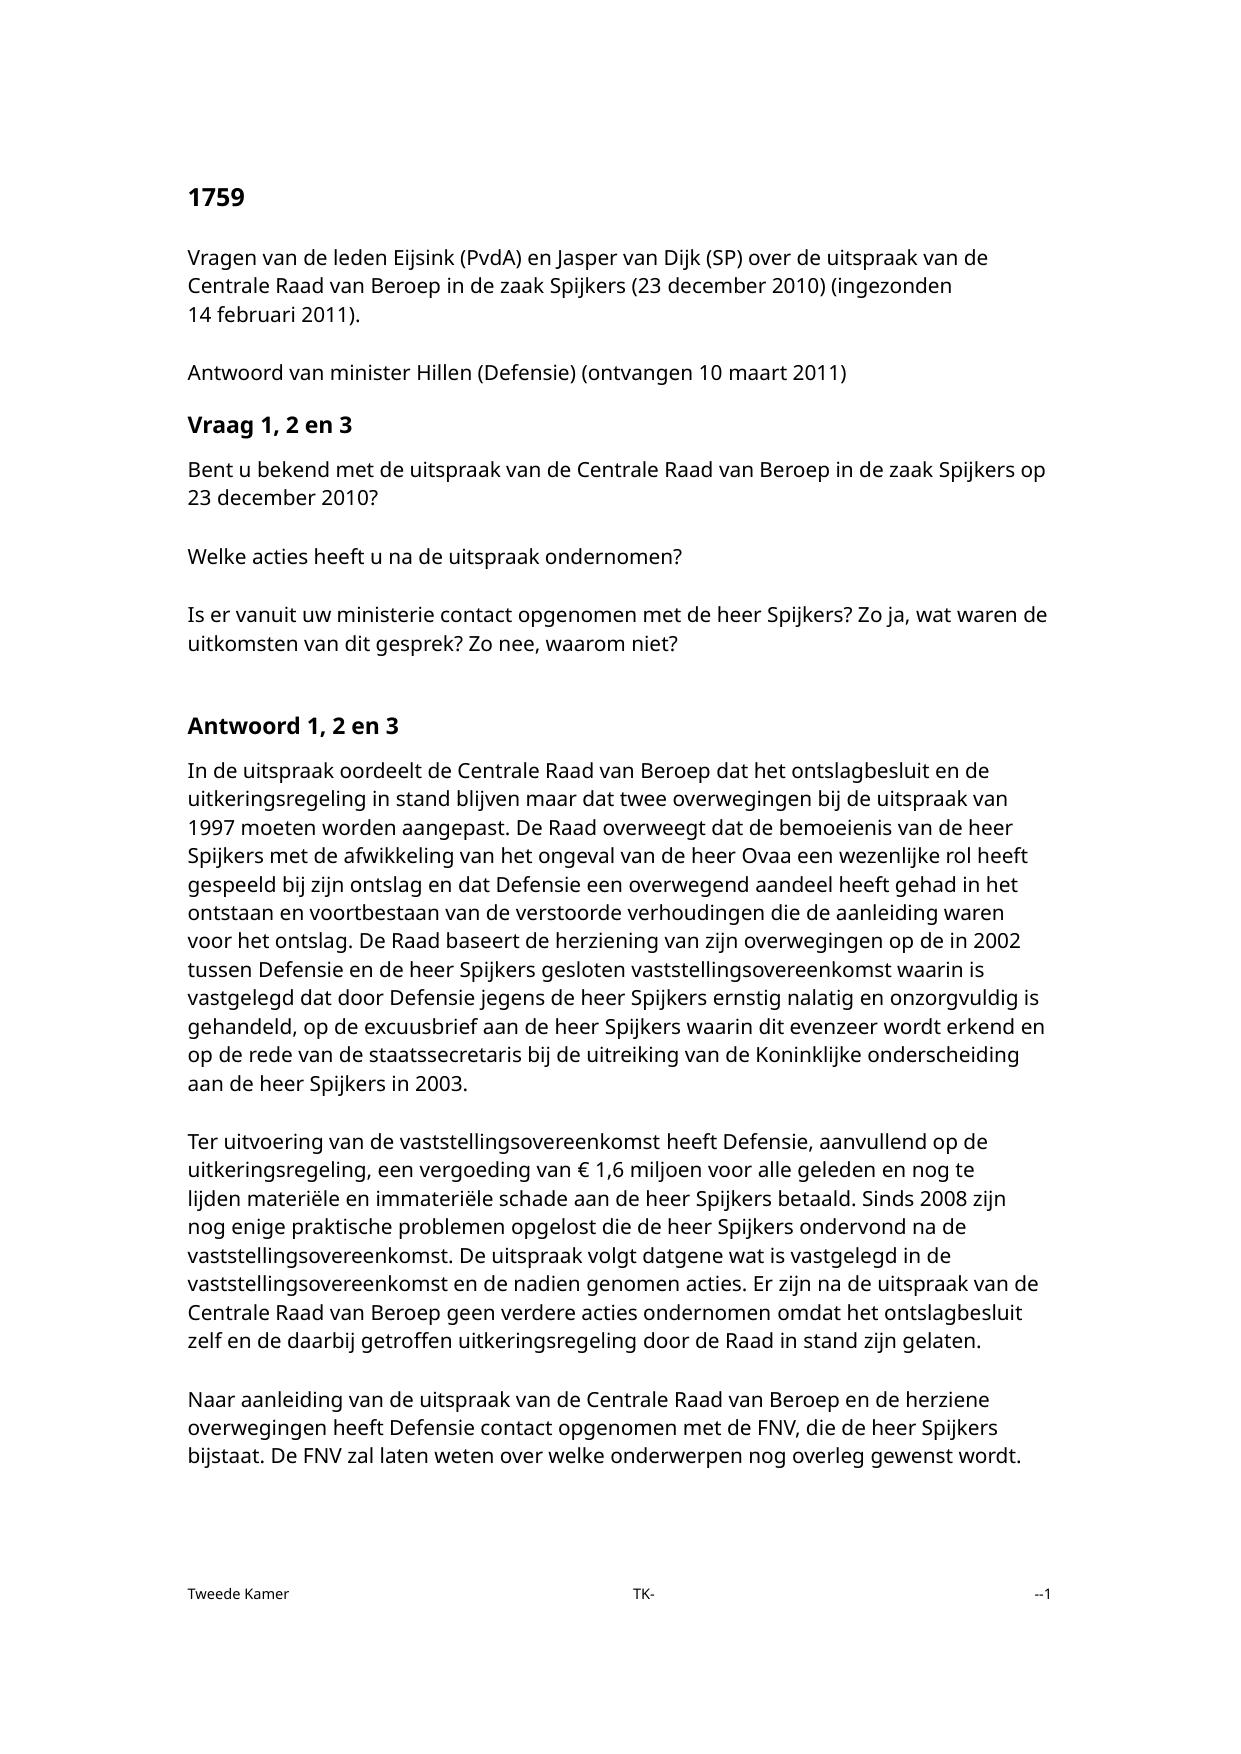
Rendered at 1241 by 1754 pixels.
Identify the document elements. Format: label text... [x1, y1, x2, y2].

text Is er vanuit uw ministerie contact opgenomen met de heer Spijkers? Zo ja, wat waren de uitkomsten van dit gesprek? Zo nee, waarom niet? [187, 600, 1053, 657]
text Naar aanleiding van de uitspraak van de Centrale Raad van Beroep en de herziene overwegingen heeft Defensie contact opgenomen met de FNV, die de heer Spijkers bijstaat. De FNV zal laten weten over welke onderwerpen nog overleg gewenst wordt. [187, 1385, 1053, 1470]
subtitle Vraag 1, 2 en 3 [187, 409, 1053, 440]
subtitle Antwoord 1, 2 en 3 [187, 710, 1053, 741]
text In de uitspraak oordeelt de Centrale Raad van Beroep dat het ontslagbesluit en de uitkeringsregeling in stand blijven maar dat twee overwegingen bij de uitspraak van 1997 moeten worden aangepast. De Raad overweegt dat de bemoeienis van de heer Spijkers met de afwikkeling van het ongeval van de heer Ovaa een wezenlijke rol heeft gespeeld bij zijn ontslag en dat Defensie een overwegend aandeel heeft gehad in het ontstaan en voortbestaan van de verstoorde verhoudingen die de aanleiding waren voor het ontslag. De Raad baseert de herziening van zijn overwegingen op de in 2002 tussen Defensie en de heer Spijkers gesloten vaststellingsovereenkomst waarin is vastgelegd dat door Defensie jegens de heer Spijkers ernstig nalatig en onzorgvuldig is gehandeld, op de excuusbrief aan de heer Spijkers waarin dit evenzeer wordt erkend en op de rede van de staatssecretaris bij de uitreiking van de Koninklijke onderscheiding aan de heer Spijkers in 2003. [187, 756, 1053, 1097]
text Bent u bekend met de uitspraak van de Centrale Raad van Beroep in de zaak Spijkers op 23 december 2010? [187, 455, 1053, 512]
text 1759 [187, 179, 1053, 213]
text Vragen van de leden Eijsink (PvdA) en Jasper van Dijk (SP) over de uitspraak van de Centrale Raad van Beroep in de zaak Spijkers (23 december 2010) (ingezonden 14 februari 2011). [187, 243, 1053, 328]
text Antwoord van minister Hillen (Defensie) (ontvangen 10 maart 2011) [187, 358, 1053, 386]
text Welke acties heeft u na de uitspraak ondernomen? [187, 542, 1053, 570]
text Ter uitvoering van de vaststellingsovereenkomst heeft Defensie, aanvullend op de uitkeringsregeling, een vergoeding van € 1,6 miljoen voor alle geleden en nog te lijden materiële en immateriële schade aan de heer Spijkers betaald. Sinds 2008 zijn nog enige praktische problemen opgelost die de heer Spijkers ondervond na de vaststellingsovereenkomst. De uitspraak volgt datgene wat is vastgelegd in de vaststellingsovereenkomst en de nadien genomen acties. Er zijn na de uitspraak van de Centrale Raad van Beroep geen verdere acties ondernomen omdat het ontslagbesluit zelf en de daarbij getroffen uitkeringsregeling door de Raad in stand zijn gelaten. [187, 1127, 1053, 1355]
